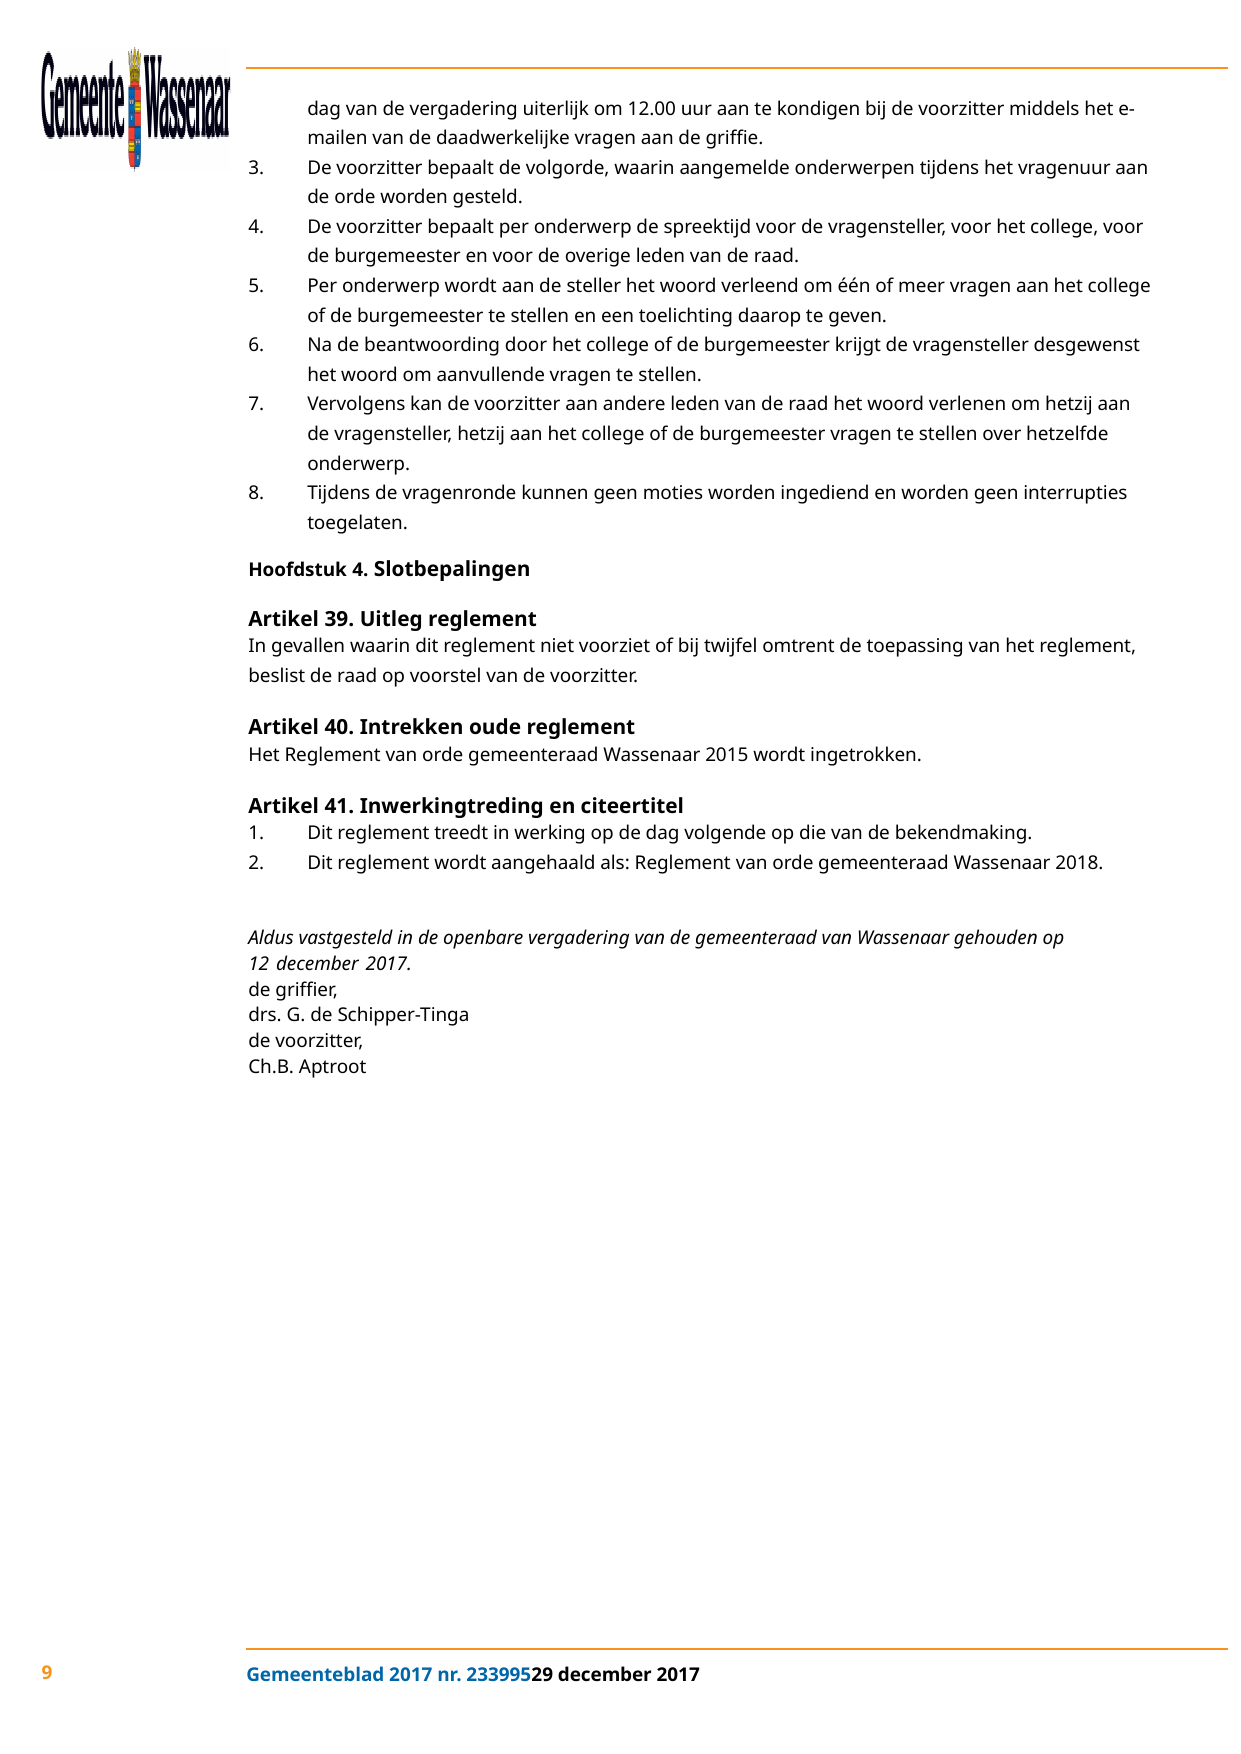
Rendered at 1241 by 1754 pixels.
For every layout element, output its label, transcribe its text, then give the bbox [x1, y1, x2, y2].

text Hoofdstuk 4. Slotbepalingen [248, 554, 1152, 583]
text de voorzitter, [248, 1027, 1152, 1053]
list Na de beantwoording door het college of de burgemeester krijgt de vragensteller desgewenst het woord om aanvullende vragen te stellen. [248, 331, 1152, 387]
text de griffier, [248, 976, 1152, 1002]
text Artikel 40. Intrekken oude reglement [248, 712, 1152, 741]
text Het Reglement van orde gemeenteraad Wassenaar 2015 wordt ingetrokken. [248, 741, 1152, 766]
list Per onderwerp wordt aan de steller het woord verleend om één of meer vragen aan het college of de burgemeester te stellen en een toelichting daarop te geven. [248, 272, 1152, 328]
text Aldus vastgesteld in de openbare vergadering van de gemeenteraad van Wassenaar gehouden op 12 december 2017. [248, 924, 1152, 976]
text Ch.B. Aptroot [248, 1053, 1152, 1079]
text Artikel 41. Inwerkingtreding en citeertitel [248, 791, 1152, 819]
list De voorzitter bepaalt per onderwerp de spreektijd voor de vragensteller, voor het college, voor de burgemeester en voor de overige leden van de raad. [248, 213, 1152, 268]
text drs. G. de Schipper-Tinga [248, 1002, 1152, 1027]
list Dit reglement treedt in werking op de dag volgende op die van de bekendmaking. [248, 819, 1152, 845]
text Artikel 39. Uitleg reglement [248, 604, 1152, 632]
picture [41, 47, 231, 172]
list dag van de vergadering uiterlijk om 12.00 uur aan te kondigen bij de voorzitter middels het e-mailen van de daadwerkelijke vragen aan de griffie. [248, 95, 1152, 150]
list Vervolgens kan de voorzitter aan andere leden van de raad het woord verlenen om hetzij aan de vragensteller, hetzij aan het college of de burgemeester vragen te stellen over hetzelfde onderwerp. [248, 391, 1152, 476]
list Tijdens de vragenronde kunnen geen moties worden ingediend en worden geen interrupties toegelaten. [248, 479, 1152, 535]
text In gevallen waarin dit reglement niet voorziet of bij twijfel omtrent de toepassing van het reglement, beslist de raad op voorstel van de voorzitter. [248, 632, 1152, 688]
list De voorzitter bepaalt de volgorde, waarin aangemelde onderwerpen tijdens het vragenuur aan de orde worden gesteld. [248, 154, 1152, 209]
list Dit reglement wordt aangehaald als: Reglement van orde gemeenteraad Wassenaar 2018. [248, 849, 1152, 875]
